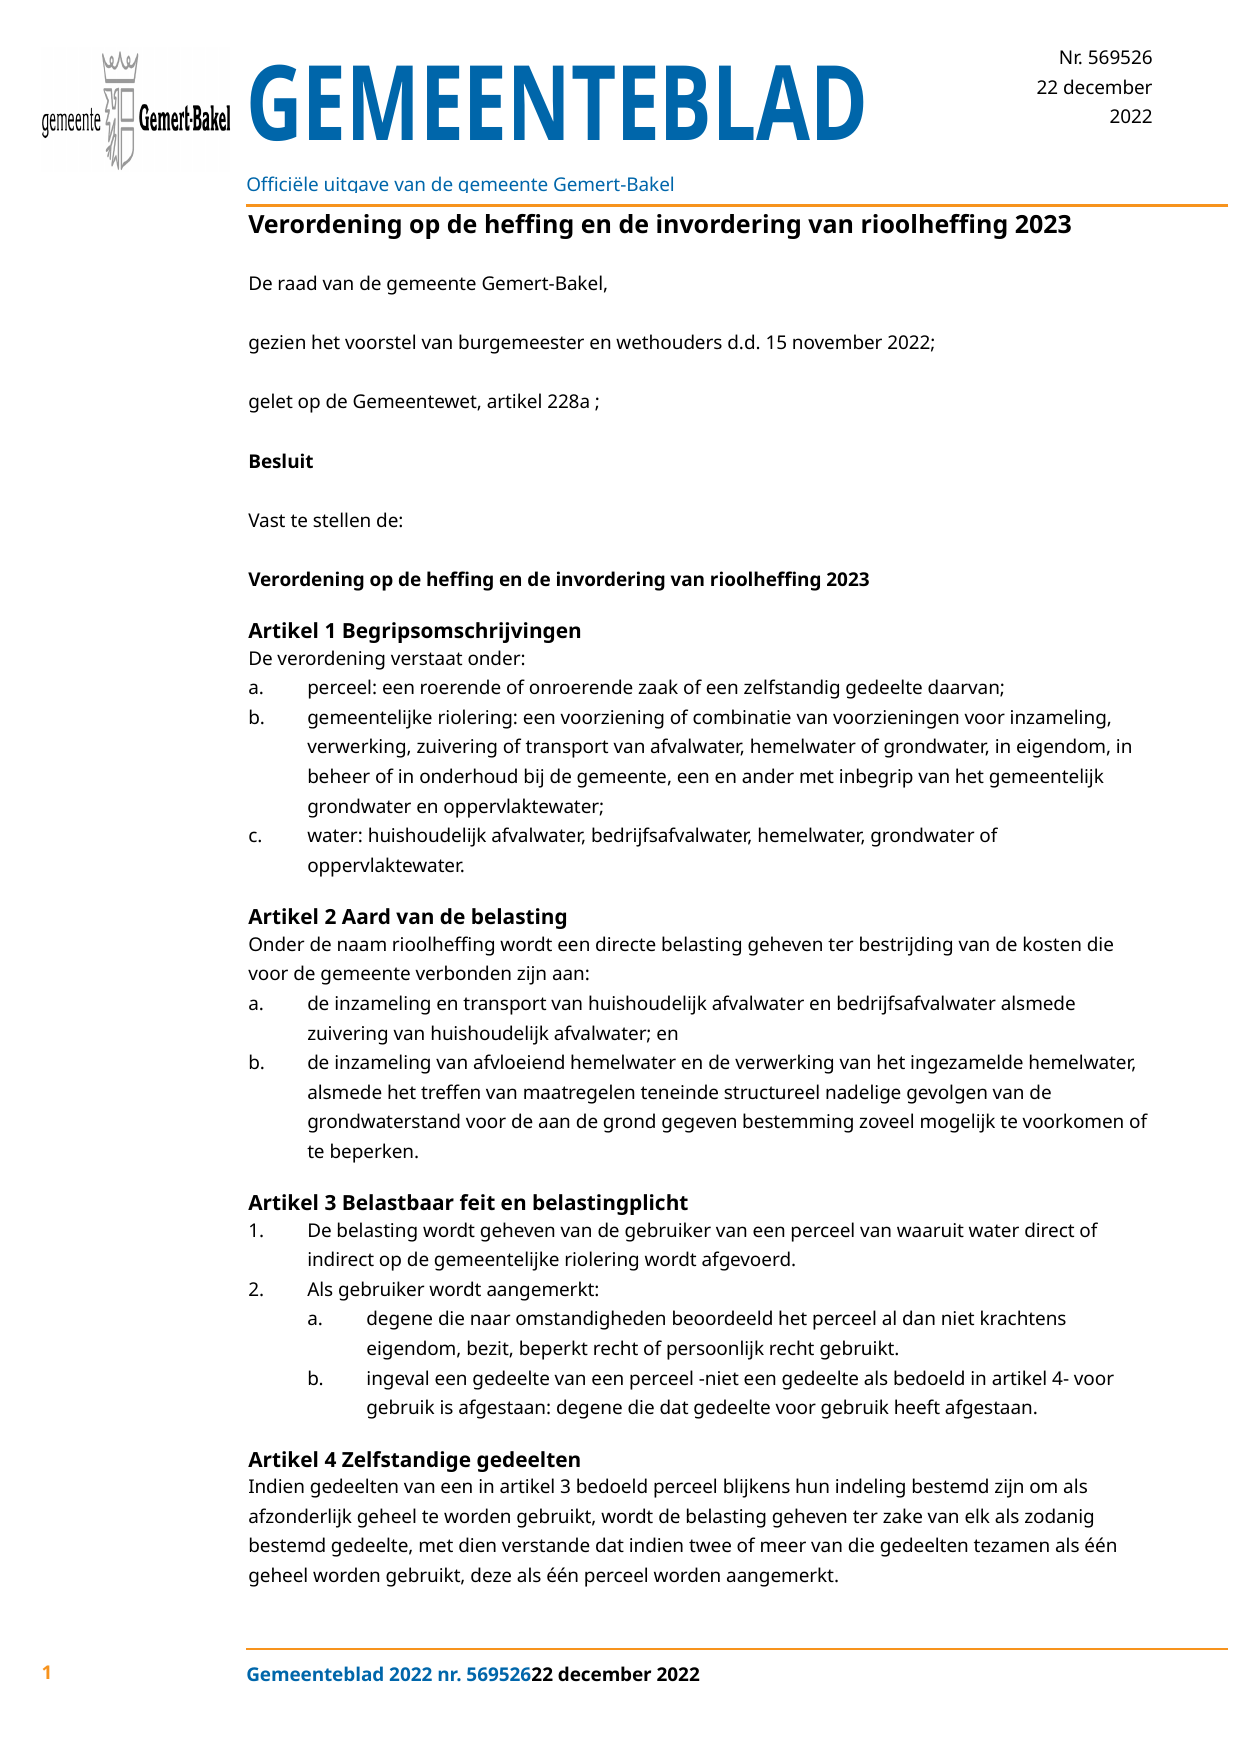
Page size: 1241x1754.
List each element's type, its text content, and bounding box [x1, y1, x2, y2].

text gelet op de Gemeentewet, artikel 228a ; [248, 389, 1152, 414]
list perceel: een roerende of onroerende zaak of een zelfstandig gedeelte daarvan; [248, 674, 1152, 700]
text Verordening op de heffing en de invordering van rioolheffing 2023 [248, 566, 1152, 592]
text Artikel 3 Belastbaar feit en belastingplicht [248, 1188, 1152, 1217]
picture [41, 47, 231, 172]
text Artikel 2 Aard van de belasting [248, 902, 1152, 931]
list degene die naar omstandigheden beoordeeld het perceel al dan niet krachtens eigendom, bezit, beperkt recht of persoonlijk recht gebruikt. [307, 1306, 1152, 1361]
list ingeval een gedeelte van een perceel -niet een gedeelte als bedoeld in artikel 4- voor gebruik is afgestaan: degene die dat gedeelte voor gebruik heeft afgestaan. [307, 1365, 1152, 1420]
list gemeentelijke riolering: een voorziening of combinatie van voorzieningen voor inzameling, verwerking, zuivering of transport van afvalwater, hemelwater of grondwater, in eigendom, in beheer of in onderhoud bij de gemeente, een en ander met inbegrip van het gemeentelijk grondwater en oppervlaktewater; [248, 704, 1152, 819]
text Artikel 1 Begripsomschrijvingen [248, 617, 1152, 645]
text Vast te stellen de: [248, 507, 1152, 533]
text Onder de naam rioolheffing wordt een directe belasting geheven ter bestrijding van de kosten die voor de gemeente verbonden zijn aan: [248, 931, 1152, 986]
list Als gebruiker wordt aangemerkt: [248, 1276, 1152, 1302]
text De raad van de gemeente Gemert-Bakel, [248, 270, 1152, 296]
text gezien het voorstel van burgemeester en wethouders d.d. 15 november 2022; [248, 329, 1152, 355]
text Artikel 4 Zelfstandige gedeelten [248, 1445, 1152, 1473]
text Verordening op de heffing en de invordering van rioolheffing 2023 [248, 207, 1152, 241]
text Besluit [248, 448, 1152, 473]
text Indien gedeelten van een in artikel 3 bedoeld perceel blijkens hun indeling bestemd zijn om als afzonderlijk geheel te worden gebruikt, wordt de belasting geheven ter zake van elk als zodanig bestemd gedeelte, met dien verstande dat indien twee of meer van die gedeelten tezamen als één geheel worden gebruikt, deze als één perceel worden aangemerkt. [248, 1473, 1152, 1588]
list water: huishoudelijk afvalwater, bedrijfsafvalwater, hemelwater, grondwater of oppervlaktewater. [248, 822, 1152, 878]
text De verordening verstaat onder: [248, 645, 1152, 671]
list De belasting wordt geheven van de gebruiker van een perceel van waaruit water direct of indirect op de gemeentelijke riolering wordt afgevoerd. [248, 1217, 1152, 1272]
list de inzameling en transport van huishoudelijk afvalwater en bedrijfsafvalwater alsmede zuivering van huishoudelijk afvalwater; en [248, 990, 1152, 1045]
list de inzameling van afvloeiend hemelwater en de verwerking van het ingezamelde hemelwater, alsmede het treffen van maatregelen teneinde structureel nadelige gevolgen van de grondwaterstand voor de aan de grond gegeven bestemming zoveel mogelijk te voorkomen of te beperken. [248, 1049, 1152, 1164]
